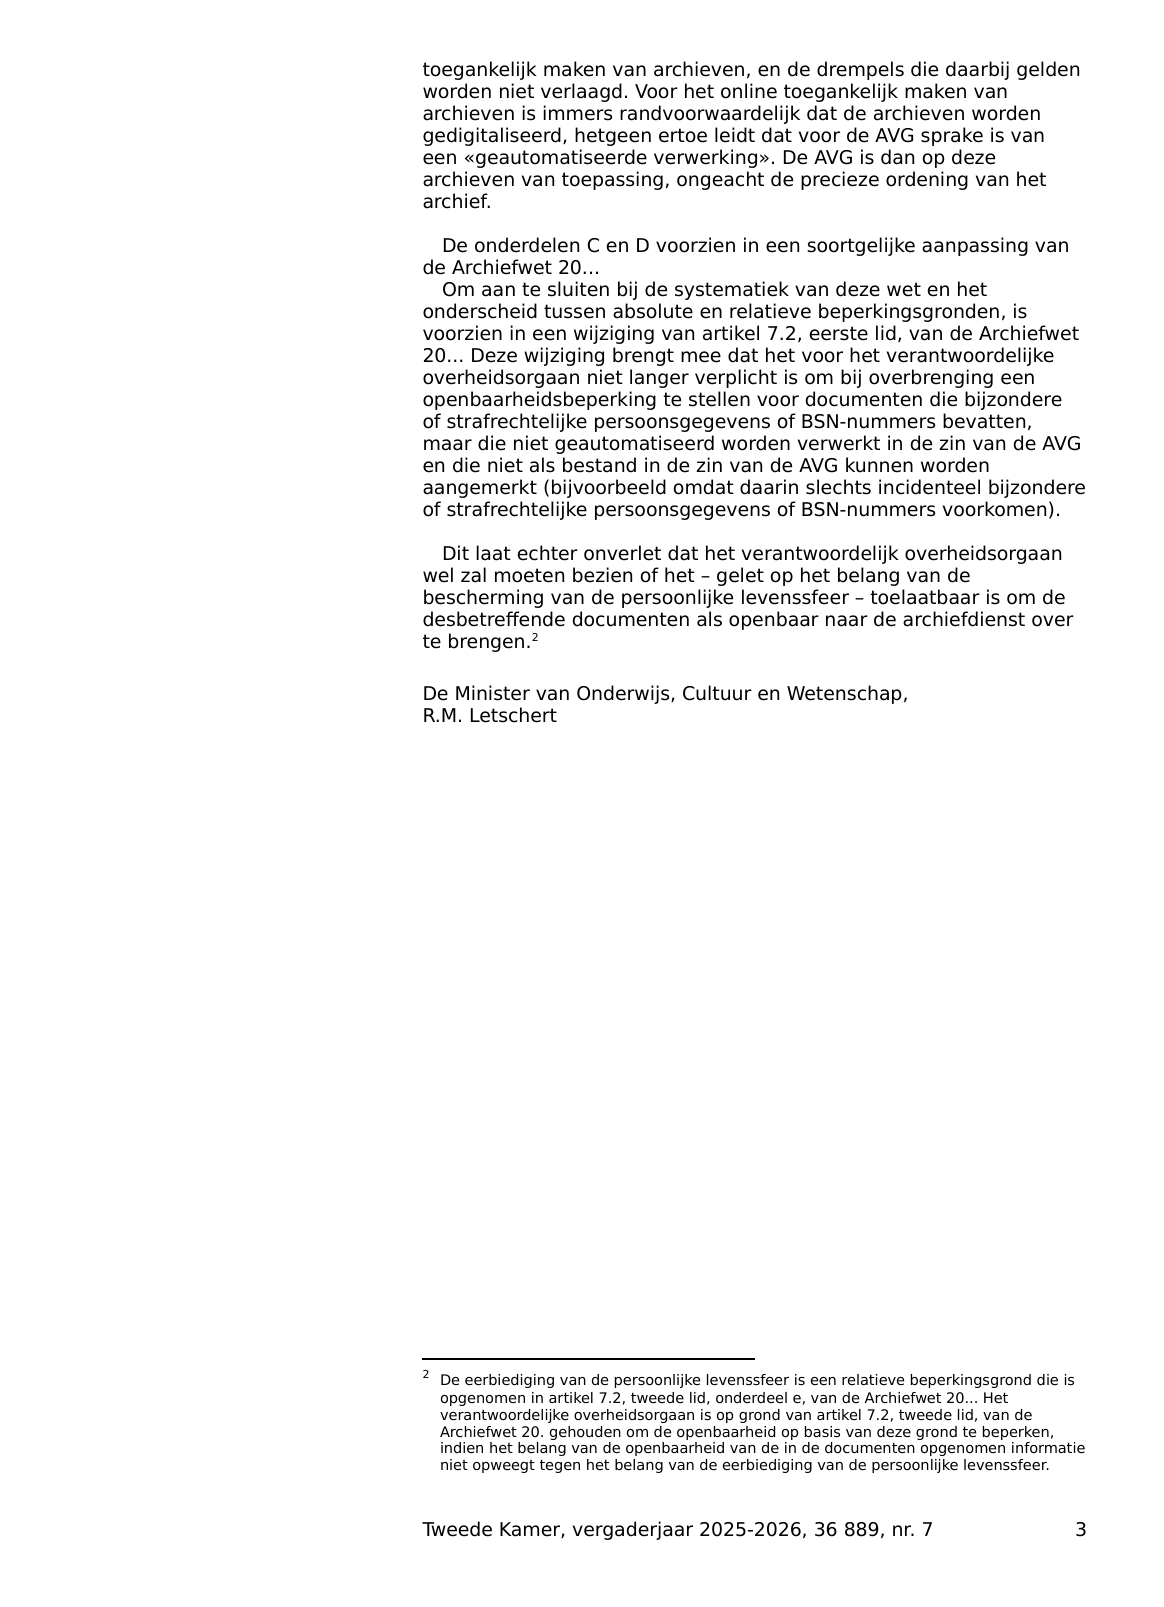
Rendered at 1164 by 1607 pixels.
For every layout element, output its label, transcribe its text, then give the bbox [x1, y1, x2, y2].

text De eerbiediging van de persoonlijke levenssfeer is een relatieve beperkingsgrond die is opgenomen in artikel 7.2, tweede lid, onderdeel e, van de Archiefwet 20... Het verantwoordelijke overheidsorgaan is op grond van artikel 7.2, tweede lid, van de Archiefwet 20. gehouden om de openbaarheid op basis van deze grond te beperken, indien het belang van de openbaarheid van de in de documenten opgenomen informatie niet opweegt tegen het belang van de eerbiediging van de persoonlijke levenssfeer. [422, 1368, 1087, 1474]
text Dit laat echter onverlet dat het verantwoordelijk overheidsorgaan wel zal moeten bezien of het – gelet op het belang van de bescherming van de persoonlijke levenssfeer – toelaatbaar is om de desbetreffende documenten als openbaar naar de archiefdienst over te brengen. [422, 543, 1087, 653]
text De Minister van Onderwijs, Cultuur en Wetenschap, R.M. Letschert [422, 683, 1087, 727]
text De onderdelen C en D voorzien in een soortgelijke aanpassing van de Archiefwet 20... [422, 235, 1087, 279]
text Om aan te sluiten bij de systematiek van deze wet en het onderscheid tussen absolute en relatieve beperkingsgronden, is voorzien in een wijziging van artikel 7.2, eerste lid, van de Archiefwet 20... Deze wijziging brengt mee dat het voor het verantwoordelijke overheidsorgaan niet langer verplicht is om bij overbrenging een openbaarheidsbeperking te stellen voor documenten die bijzondere of strafrechtelijke persoonsgegevens of BSN-nummers bevatten, maar die niet geautomatiseerd worden verwerkt in de zin van de AVG en die niet als bestand in de zin van de AVG kunnen worden aangemerkt (bijvoorbeeld omdat daarin slechts incidenteel bijzondere of strafrechtelijke persoonsgegevens of BSN-nummers voorkomen). [422, 279, 1087, 521]
text toegankelijk maken van archieven, en de drempels die daarbij gelden worden niet verlaagd. Voor het online toegankelijk maken van archieven is immers randvoorwaardelijk dat de archieven worden gedigitaliseerd, hetgeen ertoe leidt dat voor de AVG sprake is van een «geautomatiseerde verwerking». De AVG is dan op deze archieven van toepassing, ongeacht de precieze ordening van het archief. [422, 59, 1087, 213]
